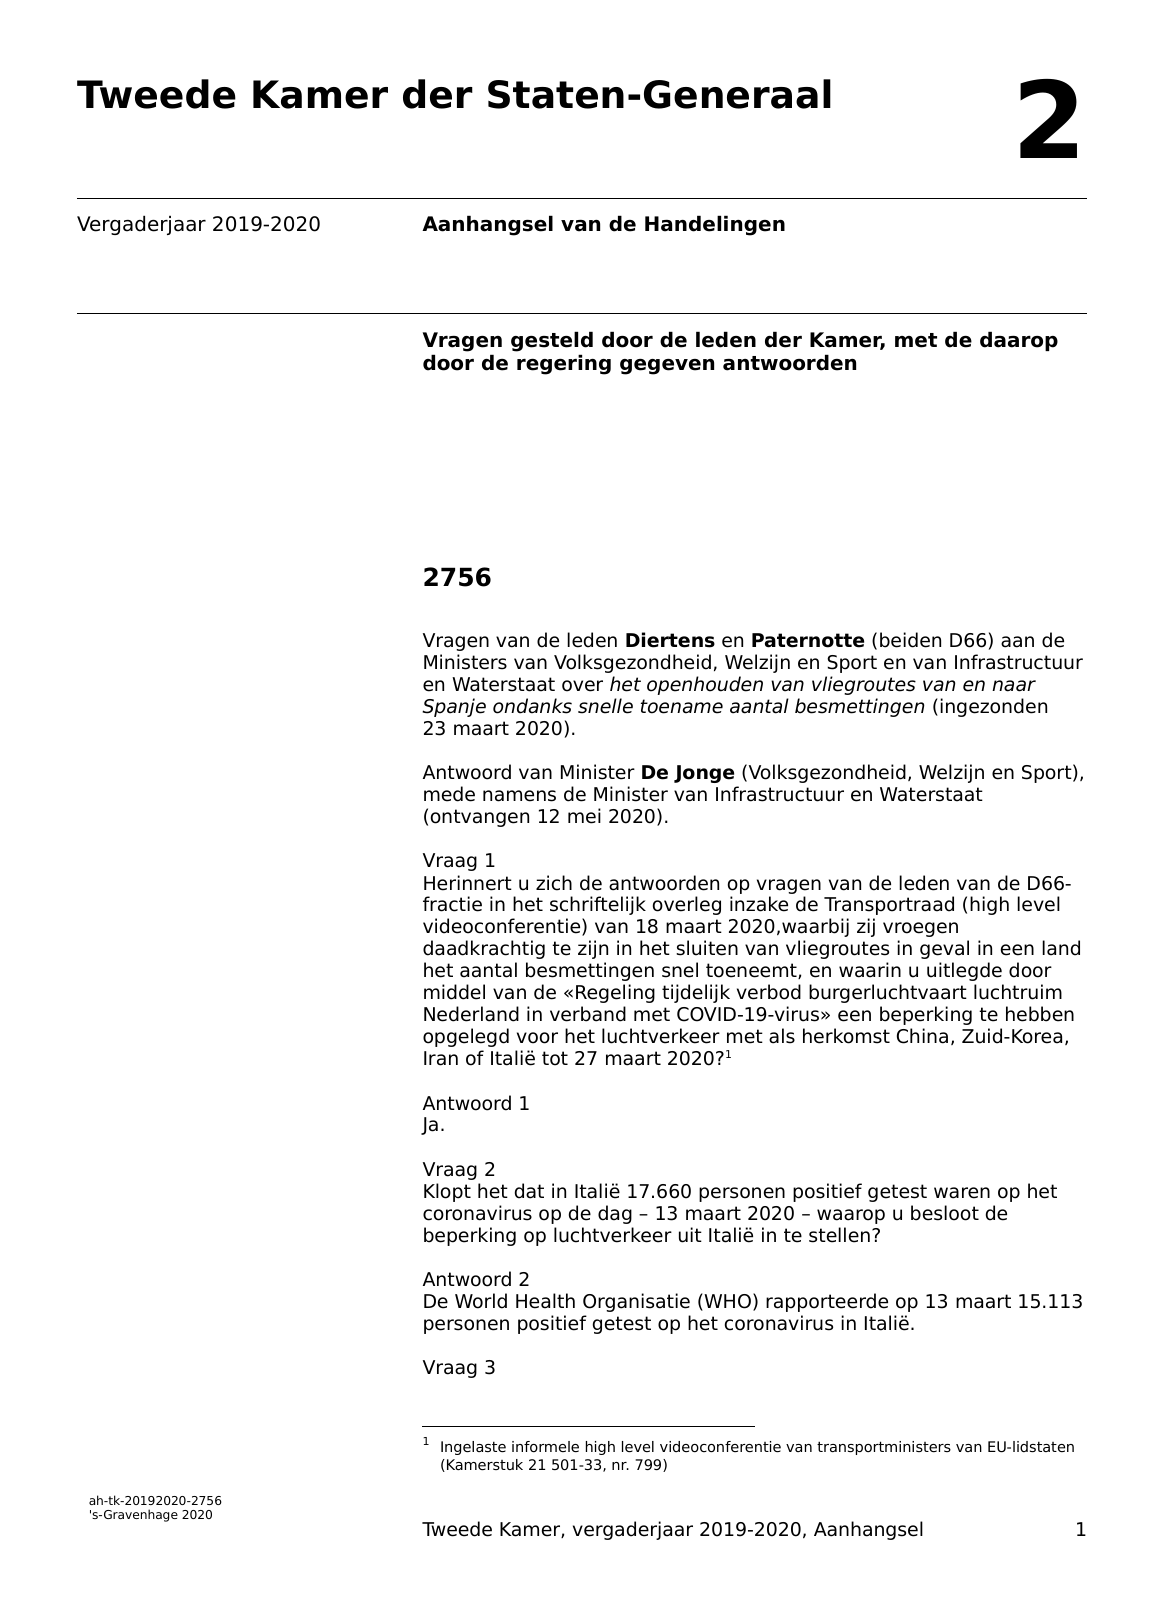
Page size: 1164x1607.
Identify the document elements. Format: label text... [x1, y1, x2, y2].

text Ja. [422, 1114, 1087, 1136]
text Herinnert u zich de antwoorden op vragen van de leden van de D66-fractie in het schriftelijk overleg inzake de Transportraad (high level videoconferentie) van 18 maart 2020,waarbij zij vroegen daadkrachtig te zijn in het sluiten van vliegroutes in geval in een land het aantal besmettingen snel toeneemt, en waarin u uitlegde door middel van de «Regeling tijdelijk verbod burgerluchtvaart luchtruim Nederland in verband met COVID-19-virus» een beperking te hebben opgelegd voor het luchtverkeer met als herkomst China, Zuid-Korea, Iran of Italië tot 27 maart 2020? [422, 872, 1087, 1070]
table_header Tweede Kamer der Staten-Generaal [77, 59, 886, 198]
text Vragen van de leden Diertens en Paternotte (beiden D66) aan de Ministers van Volksgezondheid, Welzijn en Sport en van Infrastructuur en Waterstaat over het openhouden van vliegroutes van en naar Spanje ondanks snelle toename aantal besmettingen (ingezonden 23 maart 2020). [422, 630, 1087, 740]
text Antwoord 2 [422, 1269, 1087, 1291]
text Antwoord 1 [422, 1092, 1087, 1114]
table_cell Aanhangsel van de Handelingen [422, 199, 1087, 313]
text Ingelaste informele high level videoconferentie van transportministers van EU-lidstaten (Kamerstuk 21 501-33, nr. 799) [422, 1435, 1087, 1474]
text Klopt het dat in Italië 17.660 personen positief getest waren op het coronavirus op de dag – 13 maart 2020 – waarop u besloot de beperking op luchtverkeer uit Italië in te stellen? [422, 1181, 1087, 1246]
table_cell Vergaderjaar 2019-2020 [77, 199, 422, 313]
text De World Health Organisatie (WHO) rapporteerde op 13 maart 15.113 personen positief getest op het coronavirus in Italië. [422, 1291, 1087, 1334]
text 's-Gravenhage 2020 [88, 1508, 323, 1522]
text Antwoord van Minister De Jonge (Volksgezondheid, Welzijn en Sport), mede namens de Minister van Infrastructuur en Waterstaat (ontvangen 12 mei 2020). [422, 762, 1087, 828]
table_header 2 [886, 59, 1087, 198]
text ah-tk-20192020-2756 [88, 1494, 323, 1508]
text 2756 [422, 563, 1087, 592]
text Vraag 3 [422, 1357, 1087, 1379]
text Vraag 2 [422, 1158, 1087, 1181]
table_cell Vragen gesteld door de leden der Kamer, met de daarop door de regering gegeven antwoorden [422, 314, 1087, 375]
table_cell [77, 314, 422, 375]
text Vraag 1 [422, 850, 1087, 872]
